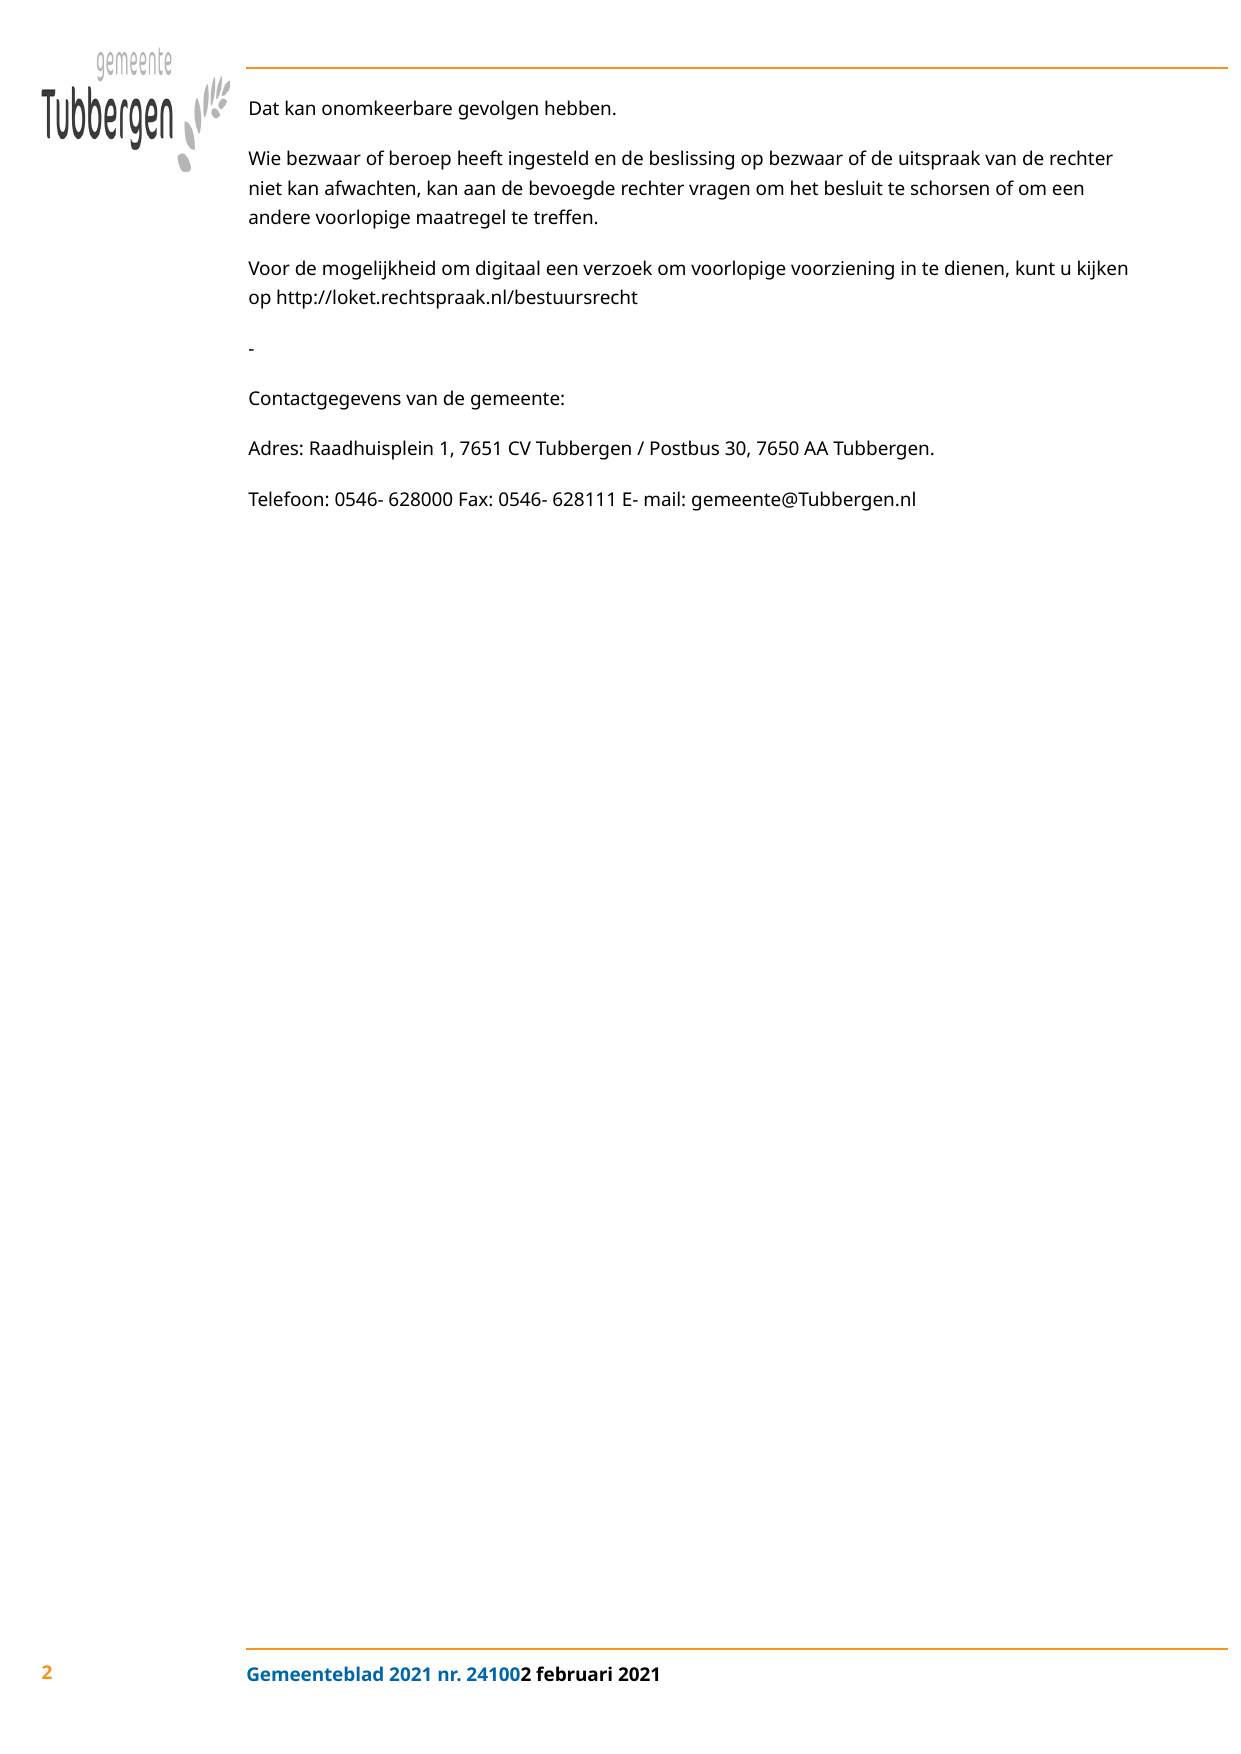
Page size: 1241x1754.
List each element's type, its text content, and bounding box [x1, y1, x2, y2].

text Contactgegevens van de gemeente: [248, 385, 1152, 411]
picture [41, 47, 231, 172]
text - [248, 335, 1152, 361]
text Dat kan onomkeerbare gevolgen hebben. [248, 95, 1152, 121]
text Wie bezwaar of beroep heeft ingesteld en de beslissing op bezwaar of de uitspraak van de rechter niet kan afwachten, kan aan de bevoegde rechter vragen om het besluit te schorsen of om een andere voorlopige maatregel te treffen. [248, 145, 1152, 230]
text Adres: Raadhuisplein 1, 7651 CV Tubbergen / Postbus 30, 7650 AA Tubbergen. [248, 436, 1152, 461]
text Telefoon: 0546- 628000 Fax: 0546- 628111 E- mail: gemeente@Tubbergen.nl [248, 486, 1152, 512]
text Voor de mogelijkheid om digitaal een verzoek om voorlopige voorziening in te dienen, kunt u kijken op http://loket.rechtspraak.nl/bestuursrecht [248, 255, 1152, 310]
